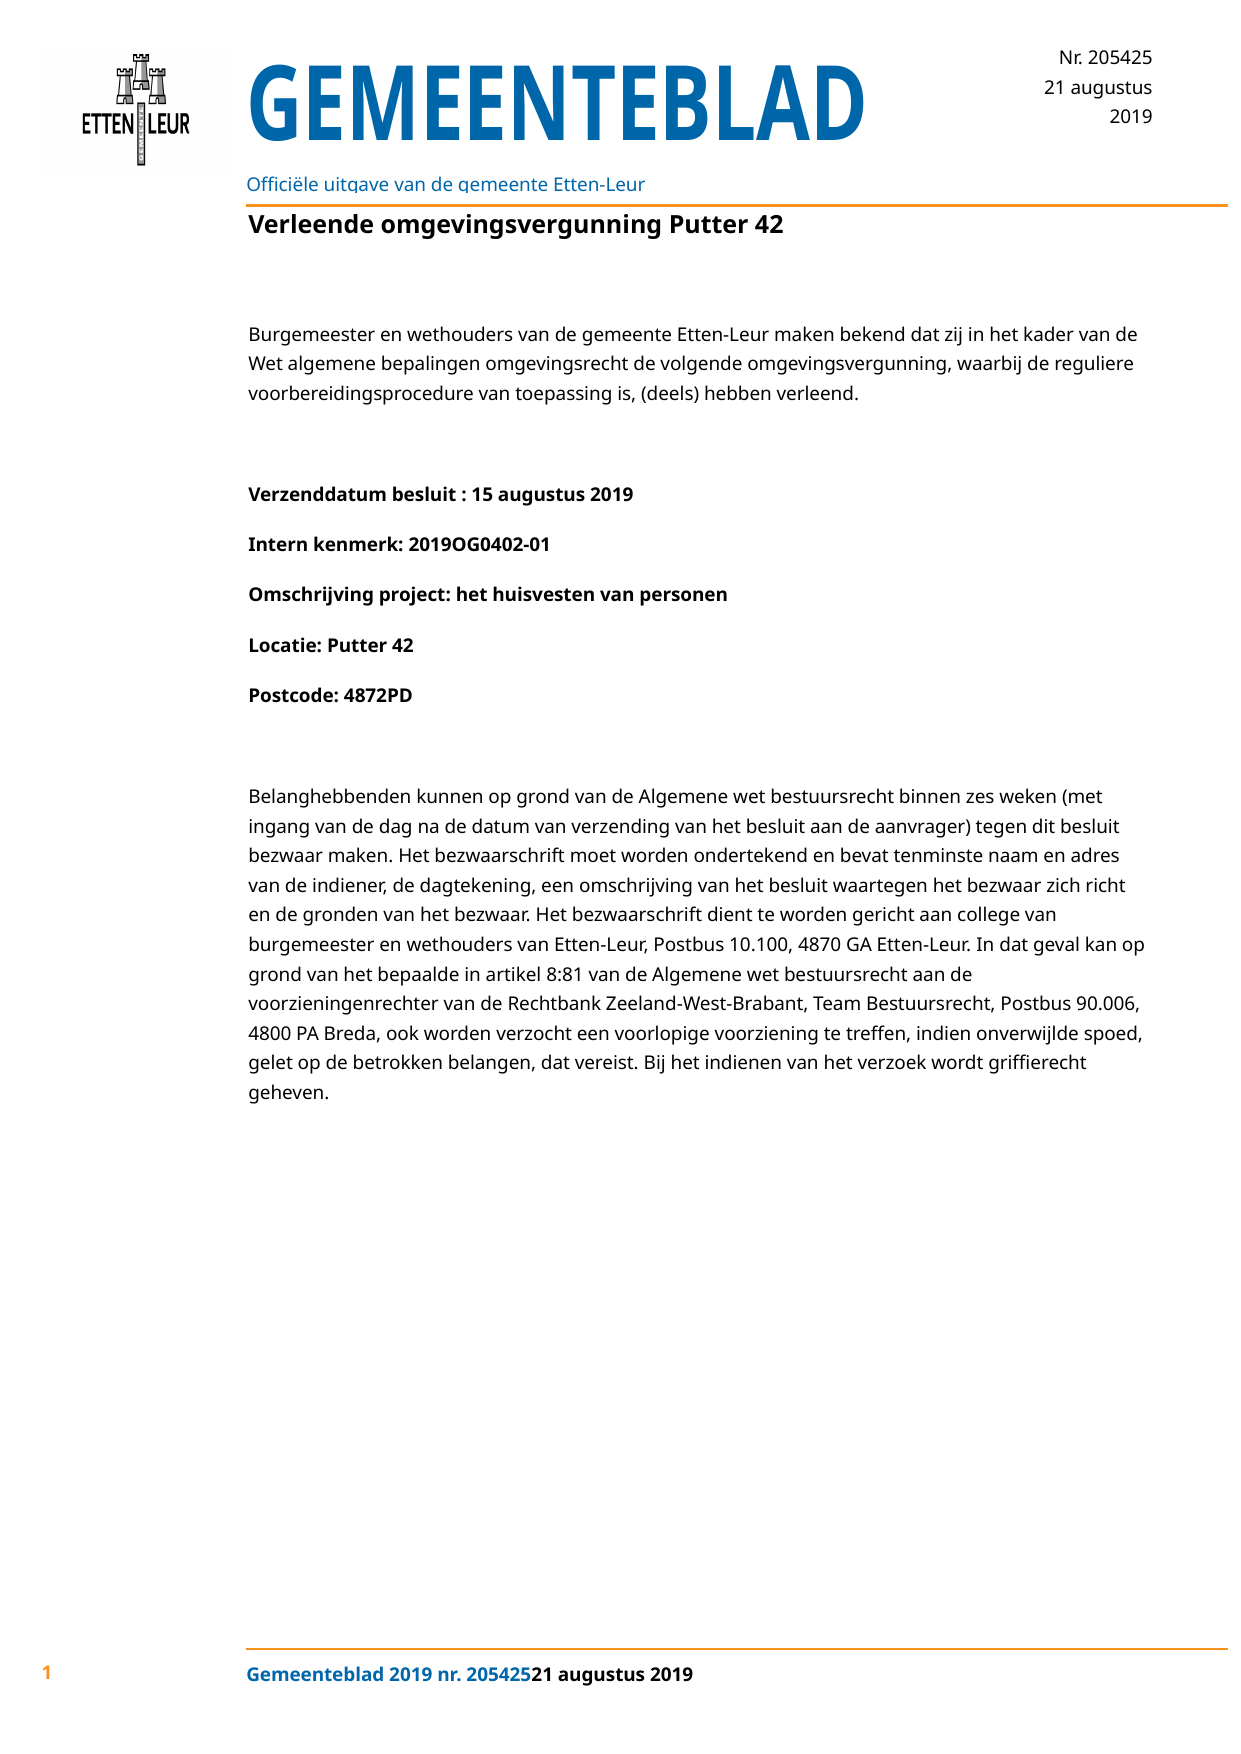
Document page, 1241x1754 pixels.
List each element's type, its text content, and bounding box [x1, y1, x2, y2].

picture [41, 47, 231, 172]
text Verleende omgevingsvergunning Putter 42 [248, 207, 1152, 241]
text Intern kenmerk: 2019OG0402-01 [248, 531, 1152, 557]
text Burgemeester en wethouders van de gemeente Etten-Leur maken bekend dat zij in het kader van de Wet algemene bepalingen omgevingsrecht de volgende omgevingsvergunning, waarbij de reguliere voorbereidingsprocedure van toepassing is, (deels) hebben verleend. [248, 321, 1152, 406]
text Omschrijving project: het huisvesten van personen [248, 582, 1152, 607]
text Locatie: Putter 42 [248, 632, 1152, 658]
text Postcode: 4872PD [248, 682, 1152, 708]
text Verzenddatum besluit : 15 augustus 2019 [248, 481, 1152, 506]
text Belanghebbenden kunnen op grond van de Algemene wet bestuursrecht binnen zes weken (met ingang van de dag na de datum van verzending van het besluit aan de aanvrager) tegen dit besluit bezwaar maken. Het bezwaarschrift moet worden ondertekend en bevat tenminste naam en adres van de indiener, de dagtekening, een omschrijving van het besluit waartegen het bezwaar zich richt en de gronden van het bezwaar. Het bezwaarschrift dient te worden gericht aan college van burgemeester en wethouders van Etten-Leur, Postbus 10.100, 4870 GA Etten-Leur. In dat geval kan op grond van het bepaalde in artikel 8:81 van de Algemene wet bestuursrecht aan de voorzieningenrechter van de Rechtbank Zeeland-West-Brabant, Team Bestuursrecht, Postbus 90.006, 4800 PA Breda, ook worden verzocht een voorlopige voorziening te treffen, indien onverwijlde spoed, gelet op de betrokken belangen, dat vereist. Bij het indienen van het verzoek wordt griffierecht geheven. [248, 783, 1152, 1105]
